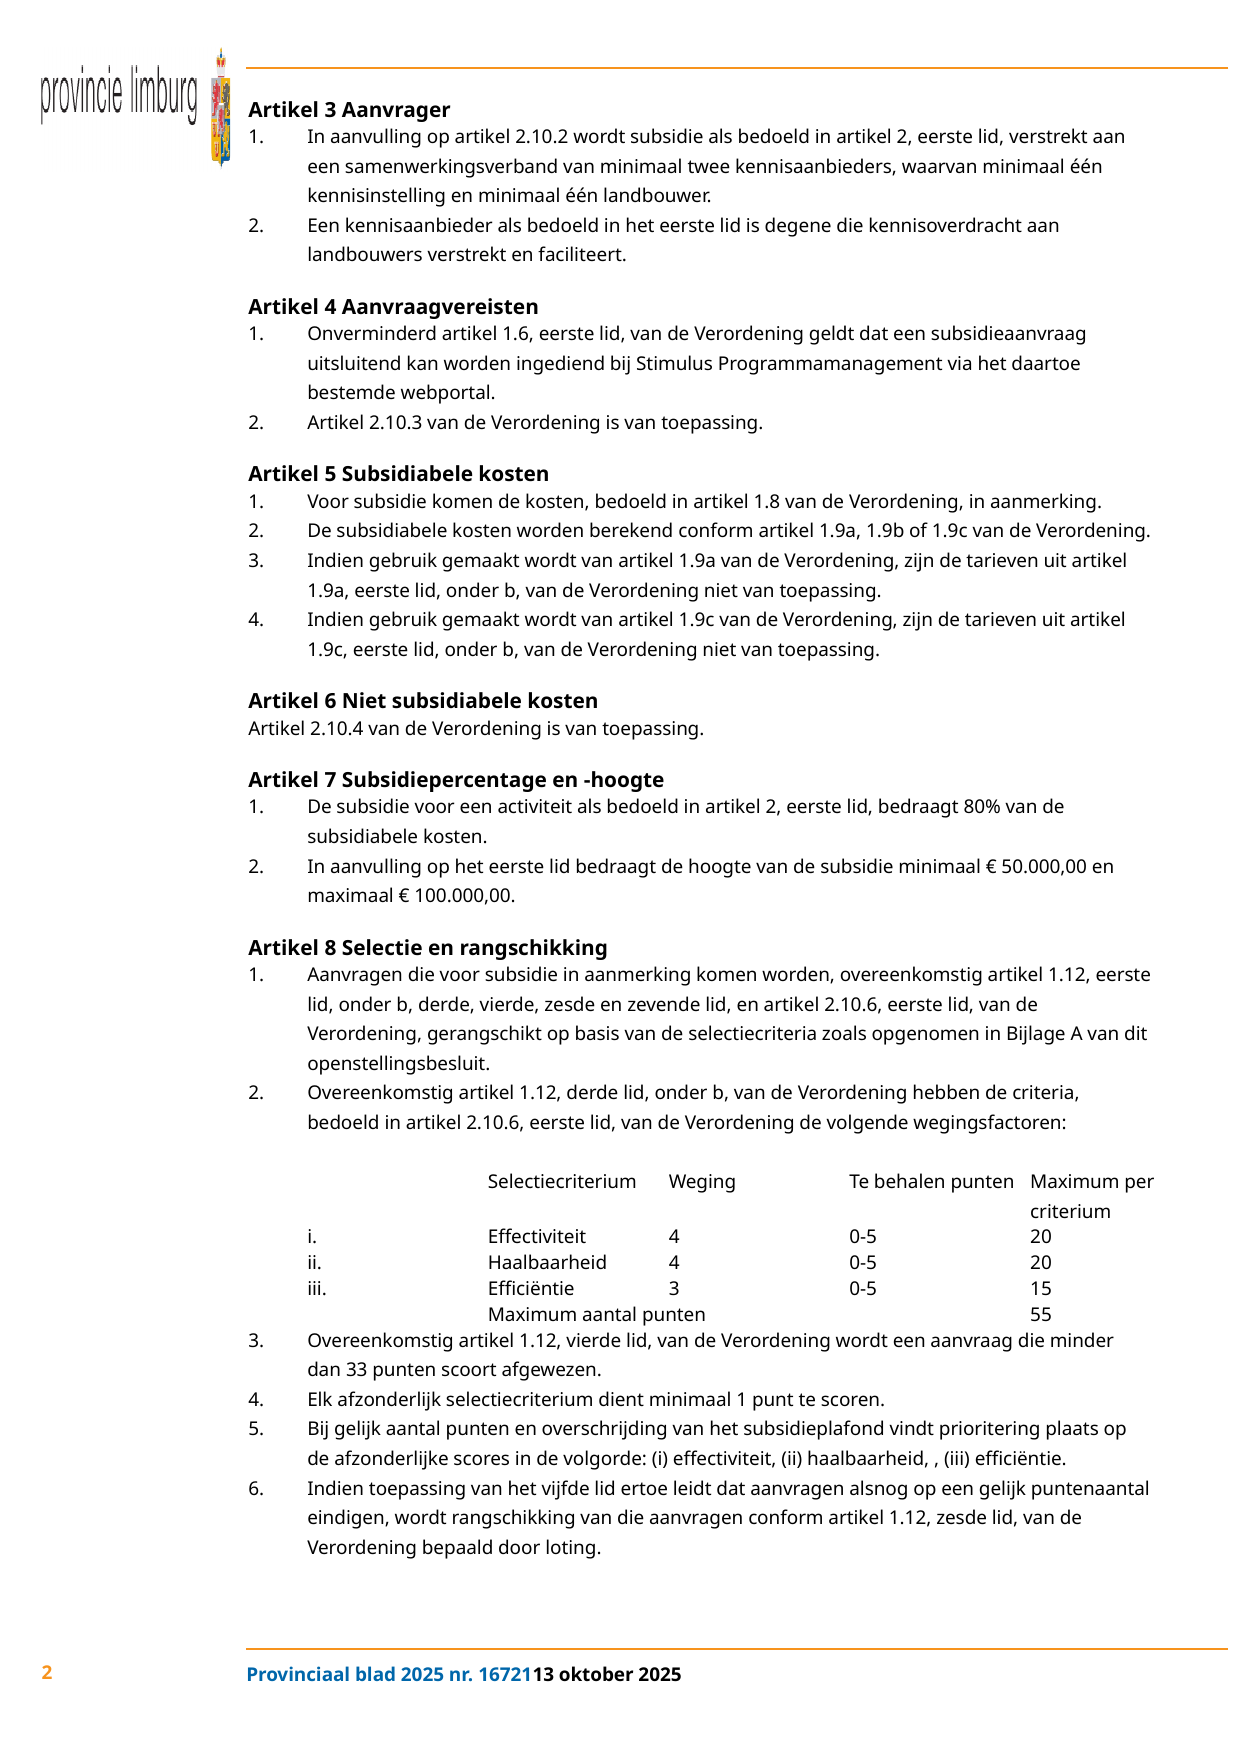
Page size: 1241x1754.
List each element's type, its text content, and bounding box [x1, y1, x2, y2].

list De subsidie voor een activiteit als bedoeld in artikel 2, eerste lid, bedraagt 80% van de subsidiabele kosten. [248, 794, 1152, 849]
list Elk afzonderlijk selectiecriterium dient minimaal 1 punt te scoren. [248, 1386, 1152, 1412]
table_cell i. [307, 1224, 488, 1249]
list Een kennisaanbieder als bedoeld in het eerste lid is degene die kennisoverdracht aan landbouwers verstrekt en faciliteert. [248, 212, 1152, 267]
table_header Selectiecriterium [488, 1169, 668, 1224]
table_cell Haalbaarheid [488, 1250, 668, 1275]
text Artikel 2.10.4 van de Verordening is van toepassing. [248, 715, 1152, 741]
list Overeenkomstig artikel 1.12, vierde lid, van de Verordening wordt een aanvraag die minder dan 33 punten scoort afgewezen. [248, 1327, 1152, 1382]
table_cell ii. [307, 1250, 488, 1275]
list Voor subsidie komen de kosten, bedoeld in artikel 1.8 van de Verordening, in aanmerking. [248, 488, 1152, 514]
text Artikel 4 Aanvraagvereisten [248, 292, 1152, 320]
text Artikel 5 Subsidiabele kosten [248, 459, 1152, 488]
table_cell Effectiviteit [488, 1224, 668, 1249]
table_cell 0-5 [849, 1224, 1030, 1249]
table_cell 20 [1030, 1224, 1211, 1249]
table_cell 0-5 [849, 1275, 1030, 1301]
table_cell 55 [1030, 1301, 1211, 1327]
list Artikel 2.10.3 van de Verordening is van toepassing. [248, 409, 1152, 435]
list Indien toepassing van het vijfde lid ertoe leidt dat aanvragen alsnog op een gelijk puntenaantal eindigen, wordt rangschikking van die aanvragen conform artikel 1.12, zesde lid, van de Verordening bepaald door loting. [248, 1475, 1152, 1559]
table_cell 0-5 [849, 1250, 1030, 1275]
list De subsidiabele kosten worden berekend conform artikel 1.9a, 1.9b of 1.9c van de Verordening. [248, 518, 1152, 543]
table_header Te behalen punten [849, 1169, 1030, 1224]
list Indien gebruik gemaakt wordt van artikel 1.9c van de Verordening, zijn de tarieven uit artikel 1.9c, eerste lid, onder b, van de Verordening niet van toepassing. [248, 606, 1152, 662]
list Bij gelijk aantal punten en overschrijding van het subsidieplafond vindt prioritering plaats op de afzonderlijke scores in de volgorde: (i) effectiviteit, (ii) haalbaarheid, , (iii) efficiëntie. [248, 1416, 1152, 1471]
table_cell Efficiëntie [488, 1275, 668, 1301]
text Artikel 8 Selectie en rangschikking [248, 933, 1152, 961]
table_cell 4 [669, 1224, 849, 1249]
table_cell Maximum aantal punten [488, 1301, 1030, 1327]
text Artikel 7 Subsidiepercentage en -hoogte [248, 765, 1152, 794]
table_header Weging [669, 1169, 849, 1224]
table_cell 20 [1030, 1250, 1211, 1275]
table_cell 15 [1030, 1275, 1211, 1301]
list Aanvragen die voor subsidie in aanmerking komen worden, overeenkomstig artikel 1.12, eerste lid, onder b, derde, vierde, zesde en zevende lid, en artikel 2.10.6, eerste lid, van de Verordening, gerangschikt op basis van de selectiecriteria zoals opgenomen in Bijlage A van dit openstellingsbesluit. [248, 961, 1152, 1076]
table_cell 3 [669, 1275, 849, 1301]
text Artikel 3 Aanvrager [248, 95, 1152, 123]
list Overeenkomstig artikel 1.12, derde lid, onder b, van de Verordening hebben de criteria, bedoeld in artikel 2.10.6, eerste lid, van de Verordening de volgende wegingsfactoren: [248, 1079, 1152, 1135]
list In aanvulling op artikel 2.10.2 wordt subsidie als bedoeld in artikel 2, eerste lid, verstrekt aan een samenwerkingsverband van minimaal twee kennisaanbieders, waarvan minimaal één kennisinstelling en minimaal één landbouwer. [248, 123, 1152, 208]
table_header [307, 1169, 488, 1224]
list Indien gebruik gemaakt wordt van artikel 1.9a van de Verordening, zijn de tarieven uit artikel 1.9a, eerste lid, onder b, van de Verordening niet van toepassing. [248, 547, 1152, 602]
list Onverminderd artikel 1.6, eerste lid, van de Verordening geldt dat een subsidieaanvraag uitsluitend kan worden ingediend bij Stimulus Programmamanagement via het daartoe bestemde webportal. [248, 320, 1152, 405]
table_header Maximum per criterium [1030, 1169, 1211, 1224]
table_cell iii. [307, 1275, 488, 1301]
table_cell 4 [669, 1250, 849, 1275]
list In aanvulling op het eerste lid bedraagt de hoogte van de subsidie minimaal € 50.000,00 en maximaal € 100.000,00. [248, 853, 1152, 908]
table_cell [307, 1301, 488, 1327]
text Artikel 6 Niet subsidiabele kosten [248, 686, 1152, 715]
picture [41, 47, 231, 172]
